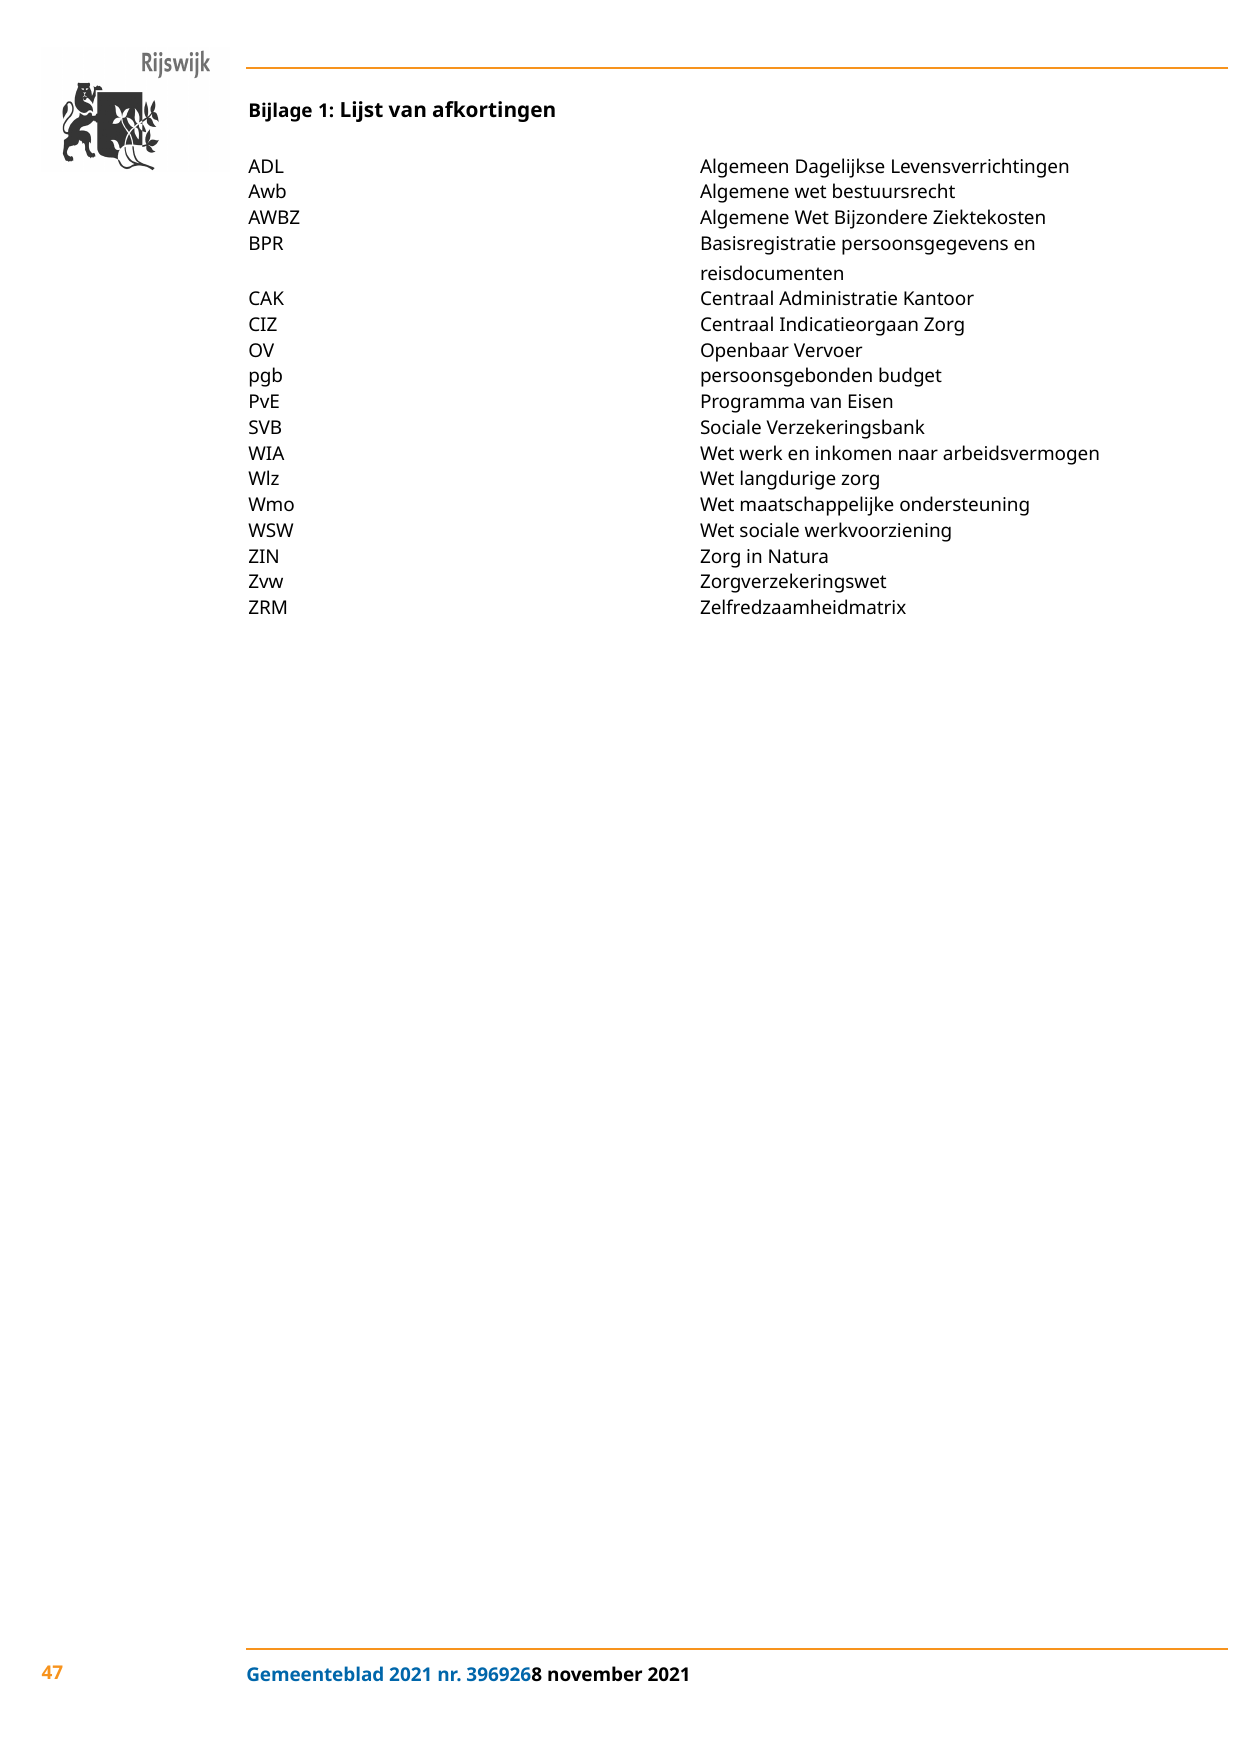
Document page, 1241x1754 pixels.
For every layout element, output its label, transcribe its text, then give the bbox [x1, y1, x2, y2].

table_cell Wet werk en inkomen naar arbeidsvermogen [700, 440, 1152, 466]
table_cell Zvw [248, 569, 700, 594]
table_cell Wlz [248, 466, 700, 491]
table_cell Programma van Eisen [700, 389, 1152, 414]
table_cell Sociale Verzekeringsbank [700, 414, 1152, 440]
table_cell WSW [248, 517, 700, 543]
table_cell Zelfredzaamheidmatrix [700, 594, 1152, 620]
table_cell SVB [248, 414, 700, 440]
table_cell Awb [248, 179, 700, 204]
table_cell Basisregistratie persoonsgegevens en reisdocumenten [700, 230, 1152, 286]
table_cell Wet sociale werkvoorziening [700, 517, 1152, 543]
table_cell persoonsgebonden budget [700, 363, 1152, 388]
picture [41, 47, 231, 172]
table_cell Zorg in Natura [700, 543, 1152, 568]
table_cell Centraal Indicatieorgaan Zorg [700, 311, 1152, 337]
table_cell Wmo [248, 491, 700, 517]
table_cell Openbaar Vervoer [700, 337, 1152, 363]
table_header ADL [248, 153, 700, 179]
table_cell Algemene Wet Bijzondere Ziektekosten [700, 205, 1152, 230]
text Bijlage 1: Lijst van afkortingen [248, 95, 1152, 123]
table_cell Wet maatschappelijke ondersteuning [700, 491, 1152, 517]
table_cell WIA [248, 440, 700, 466]
table_cell Centraal Administratie Kantoor [700, 286, 1152, 311]
table_cell BPR [248, 230, 700, 286]
table_cell CIZ [248, 311, 700, 337]
table_cell pgb [248, 363, 700, 388]
table_header Algemeen Dagelijkse Levensverrichtingen [700, 153, 1152, 179]
table_cell ZRM [248, 594, 700, 620]
table_cell CAK [248, 286, 700, 311]
table_cell Zorgverzekeringswet [700, 569, 1152, 594]
table_cell Wet langdurige zorg [700, 466, 1152, 491]
table_cell OV [248, 337, 700, 363]
table_cell AWBZ [248, 205, 700, 230]
table_cell Algemene wet bestuursrecht [700, 179, 1152, 204]
table_cell PvE [248, 389, 700, 414]
table_cell ZIN [248, 543, 700, 568]
